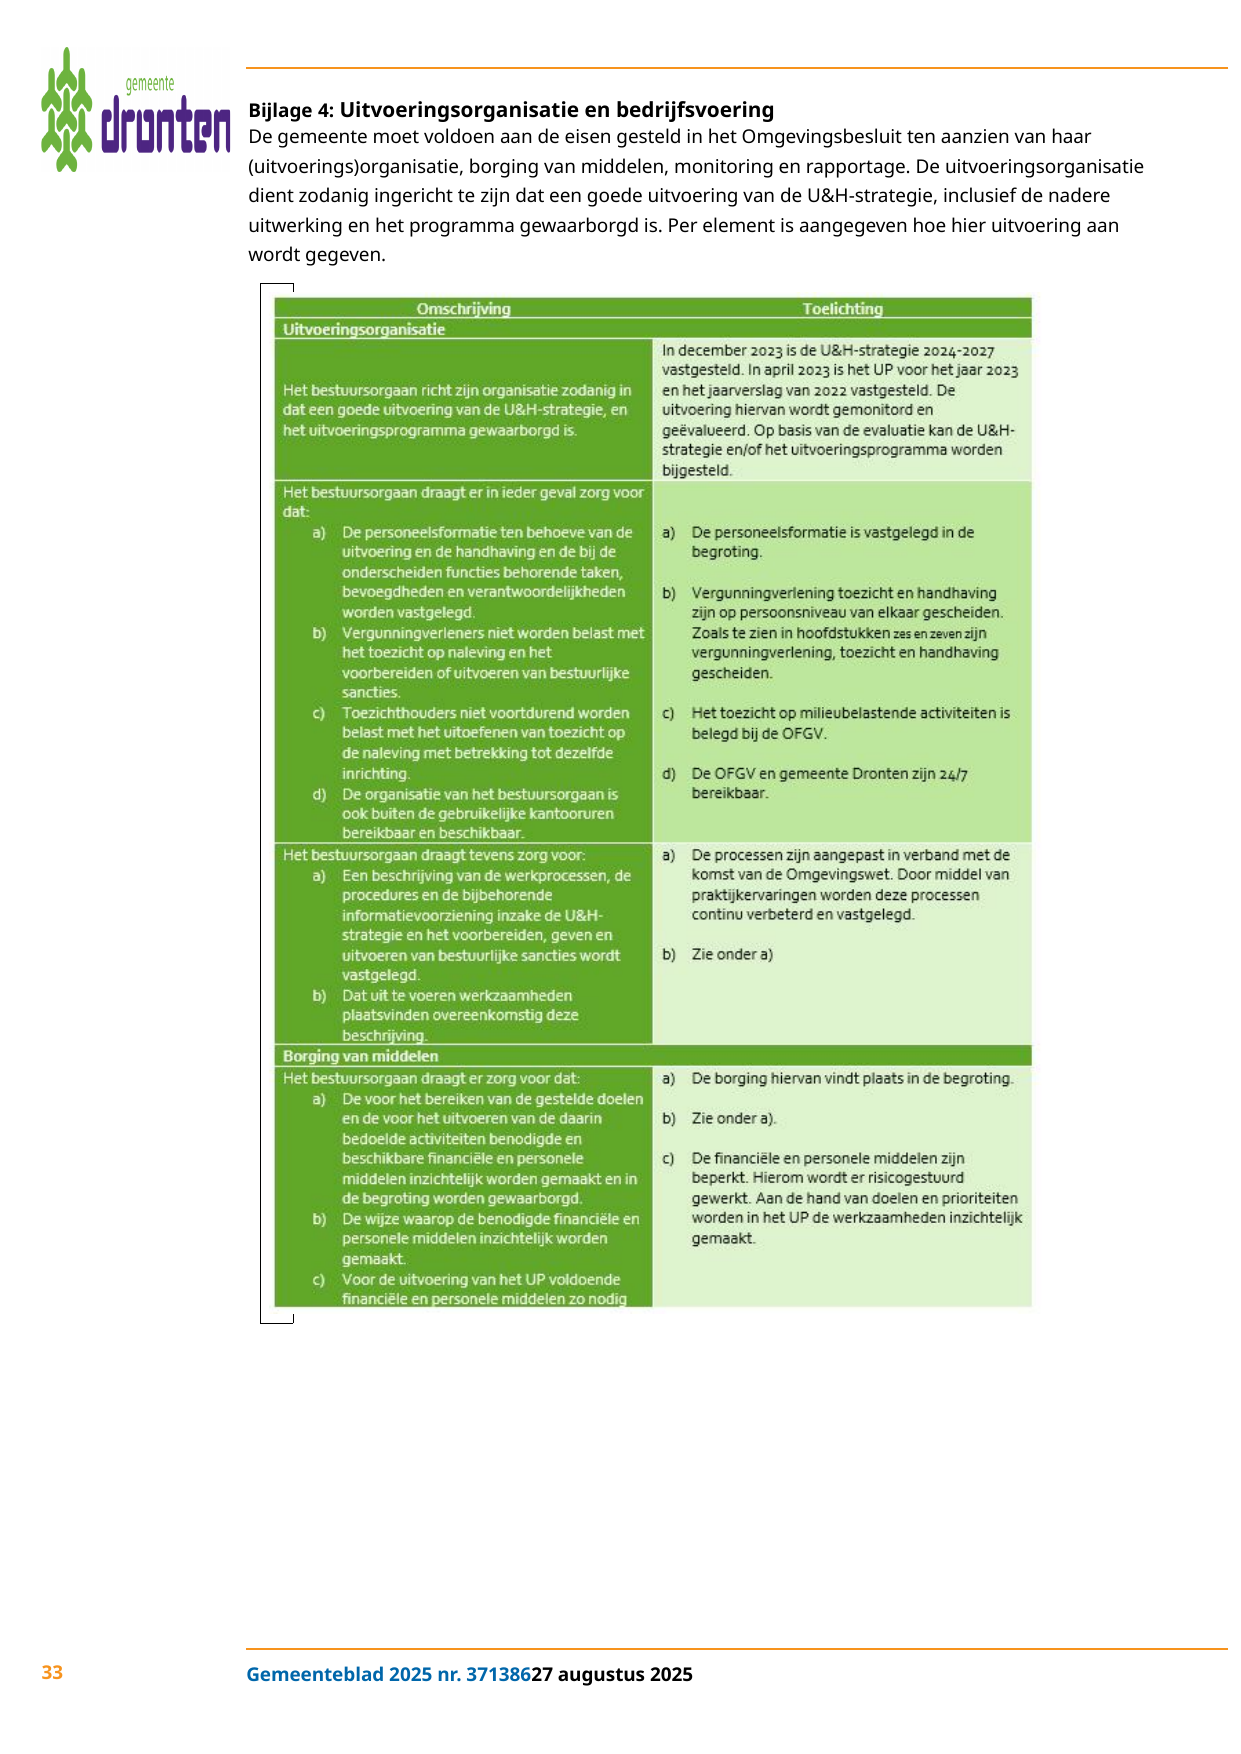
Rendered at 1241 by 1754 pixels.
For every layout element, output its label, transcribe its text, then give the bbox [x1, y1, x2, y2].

picture [41, 47, 231, 172]
picture [268, 292, 1043, 1314]
text De gemeente moet voldoen aan de eisen gesteld in het Omgevingsbesluit ten aanzien van haar (uitvoerings)organisatie, borging van middelen, monitoring en rapportage. De uitvoeringsorganisatie dient zodanig ingericht te zijn dat een goede uitvoering van de U&H-strategie, inclusief de nadere uitwerking en het programma gewaarborgd is. Per element is aangegeven hoe hier uitvoering aan wordt gegeven. [248, 123, 1152, 267]
text Bijlage 4: Uitvoeringsorganisatie en bedrijfsvoering [248, 95, 1152, 123]
